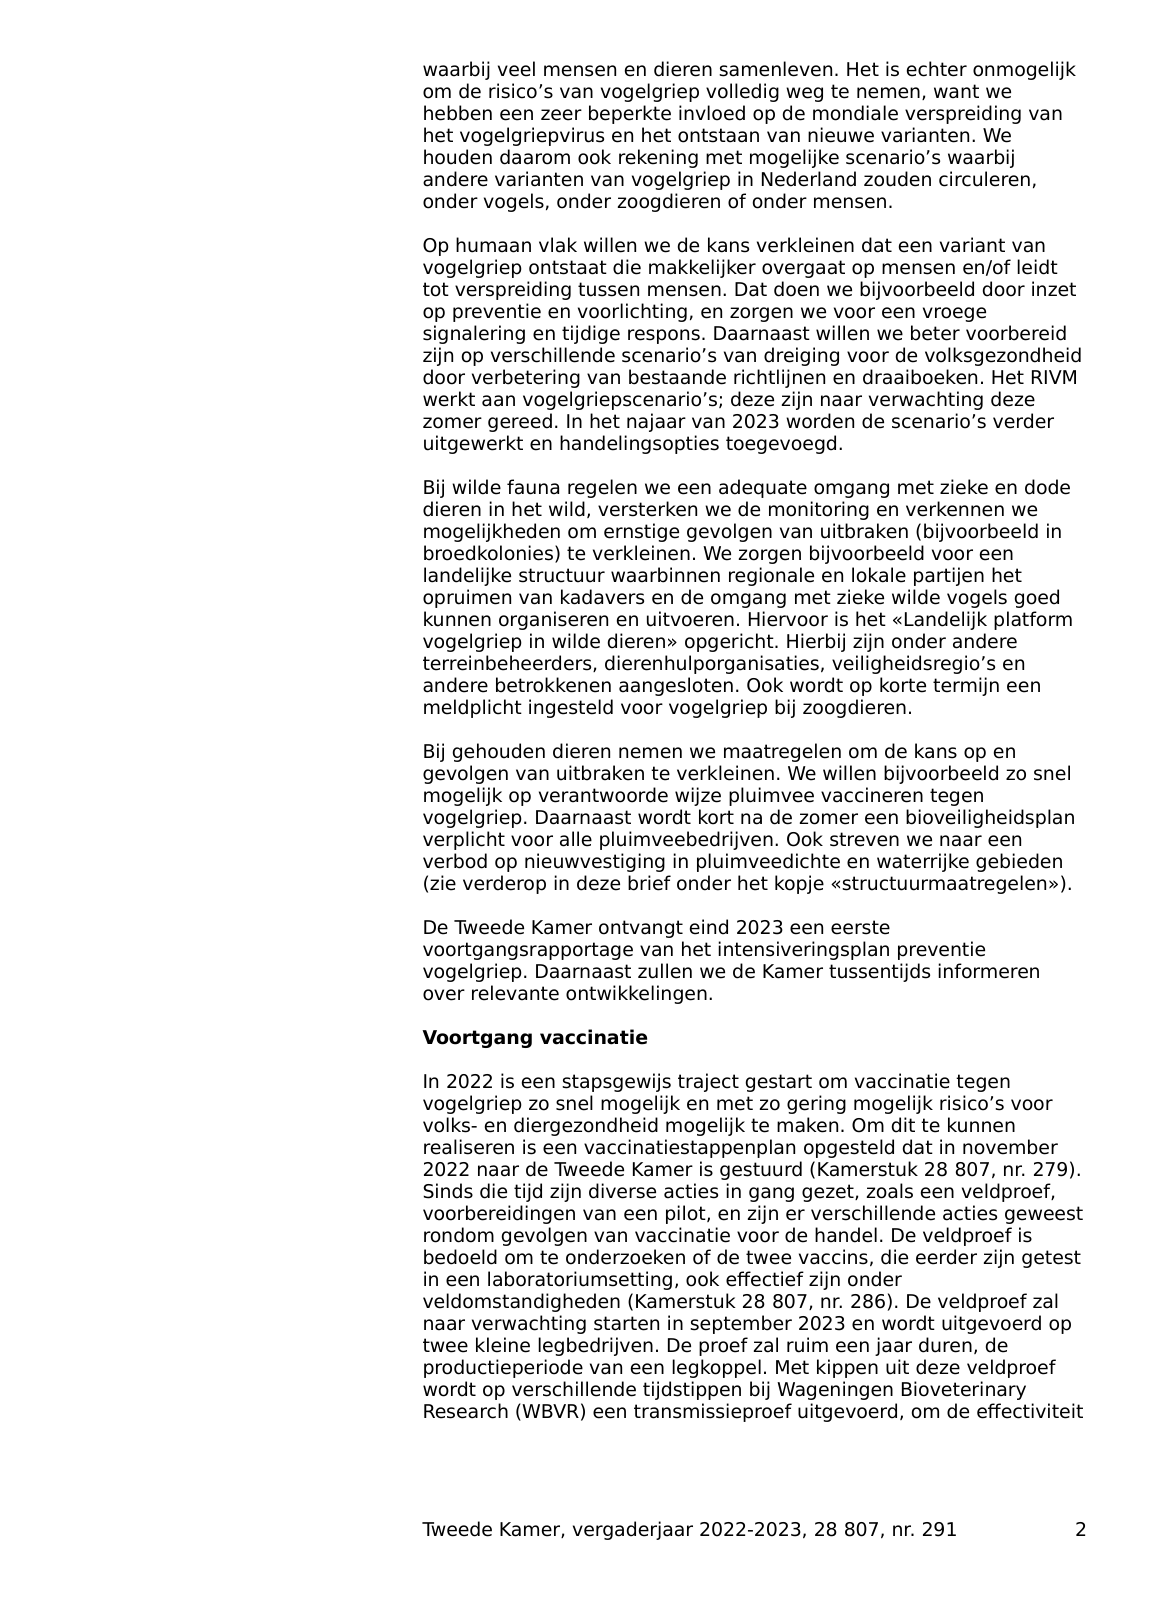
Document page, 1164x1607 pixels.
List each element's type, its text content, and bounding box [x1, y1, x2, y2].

text waarbij veel mensen en dieren samenleven. Het is echter onmogelijk om de risico’s van vogelgriep volledig weg te nemen, want we hebben een zeer beperkte invloed op de mondiale verspreiding van het vogelgriepvirus en het ontstaan van nieuwe varianten. We houden daarom ook rekening met mogelijke scenario’s waarbij andere varianten van vogelgriep in Nederland zouden circuleren, onder vogels, onder zoogdieren of onder mensen. [422, 59, 1087, 213]
text Bij gehouden dieren nemen we maatregelen om de kans op en gevolgen van uitbraken te verkleinen. We willen bijvoorbeeld zo snel mogelijk op verantwoorde wijze pluimvee vaccineren tegen vogelgriep. Daarnaast wordt kort na de zomer een bioveiligheidsplan verplicht voor alle pluimveebedrijven. Ook streven we naar een verbod op nieuwvestiging in pluimveedichte en waterrijke gebieden (zie verderop in deze brief onder het kopje «structuurmaatregelen»). [422, 741, 1087, 895]
text Op humaan vlak willen we de kans verkleinen dat een variant van vogelgriep ontstaat die makkelijker overgaat op mensen en/of leidt tot verspreiding tussen mensen. Dat doen we bijvoorbeeld door inzet op preventie en voorlichting, en zorgen we voor een vroege signalering en tijdige respons. Daarnaast willen we beter voorbereid zijn op verschillende scenario’s van dreiging voor de volksgezondheid door verbetering van bestaande richtlijnen en draaiboeken. Het RIVM werkt aan vogelgriepscenario’s; deze zijn naar verwachting deze zomer gereed. In het najaar van 2023 worden de scenario’s verder uitgewerkt en handelingsopties toegevoegd. [422, 235, 1087, 455]
subtitle Voortgang vaccinatie [422, 1027, 1087, 1049]
text Bij wilde fauna regelen we een adequate omgang met zieke en dode dieren in het wild, versterken we de monitoring en verkennen we mogelijkheden om ernstige gevolgen van uitbraken (bijvoorbeeld in broedkolonies) te verkleinen. We zorgen bijvoorbeeld voor een landelijke structuur waarbinnen regionale en lokale partijen het opruimen van kadavers en de omgang met zieke wilde vogels goed kunnen organiseren en uitvoeren. Hiervoor is het «Landelijk platform vogelgriep in wilde dieren» opgericht. Hierbij zijn onder andere terreinbeheerders, dierenhulporganisaties, veiligheidsregio’s en andere betrokkenen aangesloten. Ook wordt op korte termijn een meldplicht ingesteld voor vogelgriep bij zoogdieren. [422, 477, 1087, 719]
text In 2022 is een stapsgewijs traject gestart om vaccinatie tegen vogelgriep zo snel mogelijk en met zo gering mogelijk risico’s voor volks- en diergezondheid mogelijk te maken. Om dit te kunnen realiseren is een vaccinatiestappenplan opgesteld dat in november 2022 naar de Tweede Kamer is gestuurd (Kamerstuk 28 807, nr. 279). Sinds die tijd zijn diverse acties in gang gezet, zoals een veldproef, voorbereidingen van een pilot, en zijn er verschillende acties geweest rondom gevolgen van vaccinatie voor de handel. De veldproef is bedoeld om te onderzoeken of de twee vaccins, die eerder zijn getest in een laboratoriumsetting, ook effectief zijn onder veldomstandigheden (Kamerstuk 28 807, nr. 286). De veldproef zal naar verwachting starten in september 2023 en wordt uitgevoerd op twee kleine legbedrijven. De proef zal ruim een jaar duren, de productieperiode van een legkoppel. Met kippen uit deze veldproef wordt op verschillende tijdstippen bij Wageningen Bioveterinary Research (WBVR) een transmissieproef uitgevoerd, om de effectiviteit [422, 1071, 1087, 1423]
text De Tweede Kamer ontvangt eind 2023 een eerste voortgangsrapportage van het intensiveringsplan preventie vogelgriep. Daarnaast zullen we de Kamer tussentijds informeren over relevante ontwikkelingen. [422, 917, 1087, 1005]
